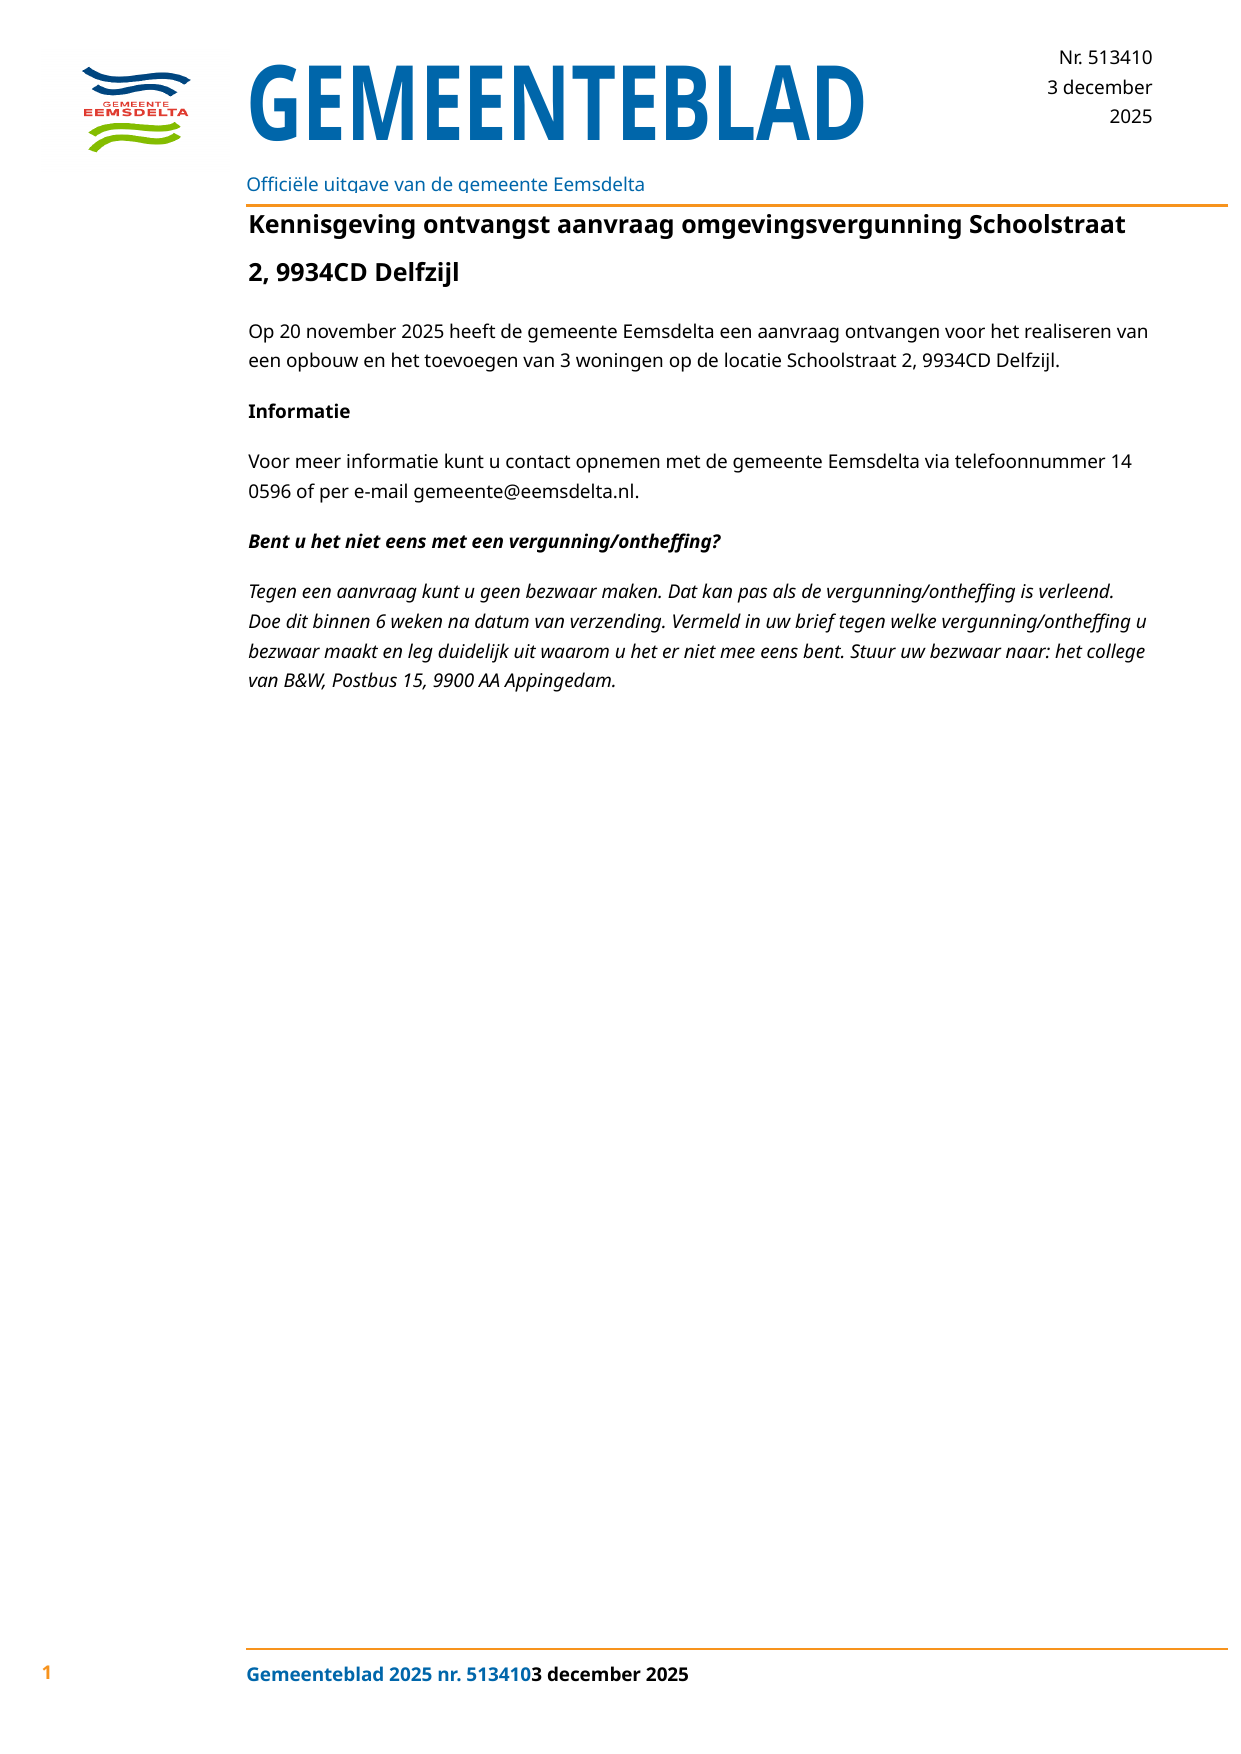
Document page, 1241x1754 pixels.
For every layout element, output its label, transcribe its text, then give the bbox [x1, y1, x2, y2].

text Tegen een aanvraag kunt u geen bezwaar maken. Dat kan pas als de vergunning/ontheffing is verleend. Doe dit binnen 6 weken na datum van verzending. Vermeld in uw brief tegen welke vergunning/ontheffing u bezwaar maakt en leg duidelijk uit waarom u het er niet mee eens bent. Stuur uw bezwaar naar: het college van B&W, Postbus 15, 9900 AA Appingedam. [248, 579, 1152, 693]
text Op 20 november 2025 heeft de gemeente Eemsdelta een aanvraag ontvangen voor het realiseren van een opbouw en het toevoegen van 3 woningen op de locatie Schoolstraat 2, 9934CD Delfzijl. [248, 318, 1152, 373]
text Bent u het niet eens met een vergunning/ontheffing? [248, 528, 1152, 554]
picture [41, 47, 231, 172]
text Voor meer informatie kunt u contact opnemen met de gemeente Eemsdelta via telefoonnummer 14 0596 of per e-mail gemeente@eemsdelta.nl. [248, 448, 1152, 504]
text Informatie [248, 398, 1152, 424]
text Kennisgeving ontvangst aanvraag omgevingsvergunning Schoolstraat 2, 9934CD Delfzijl [248, 207, 1152, 288]
